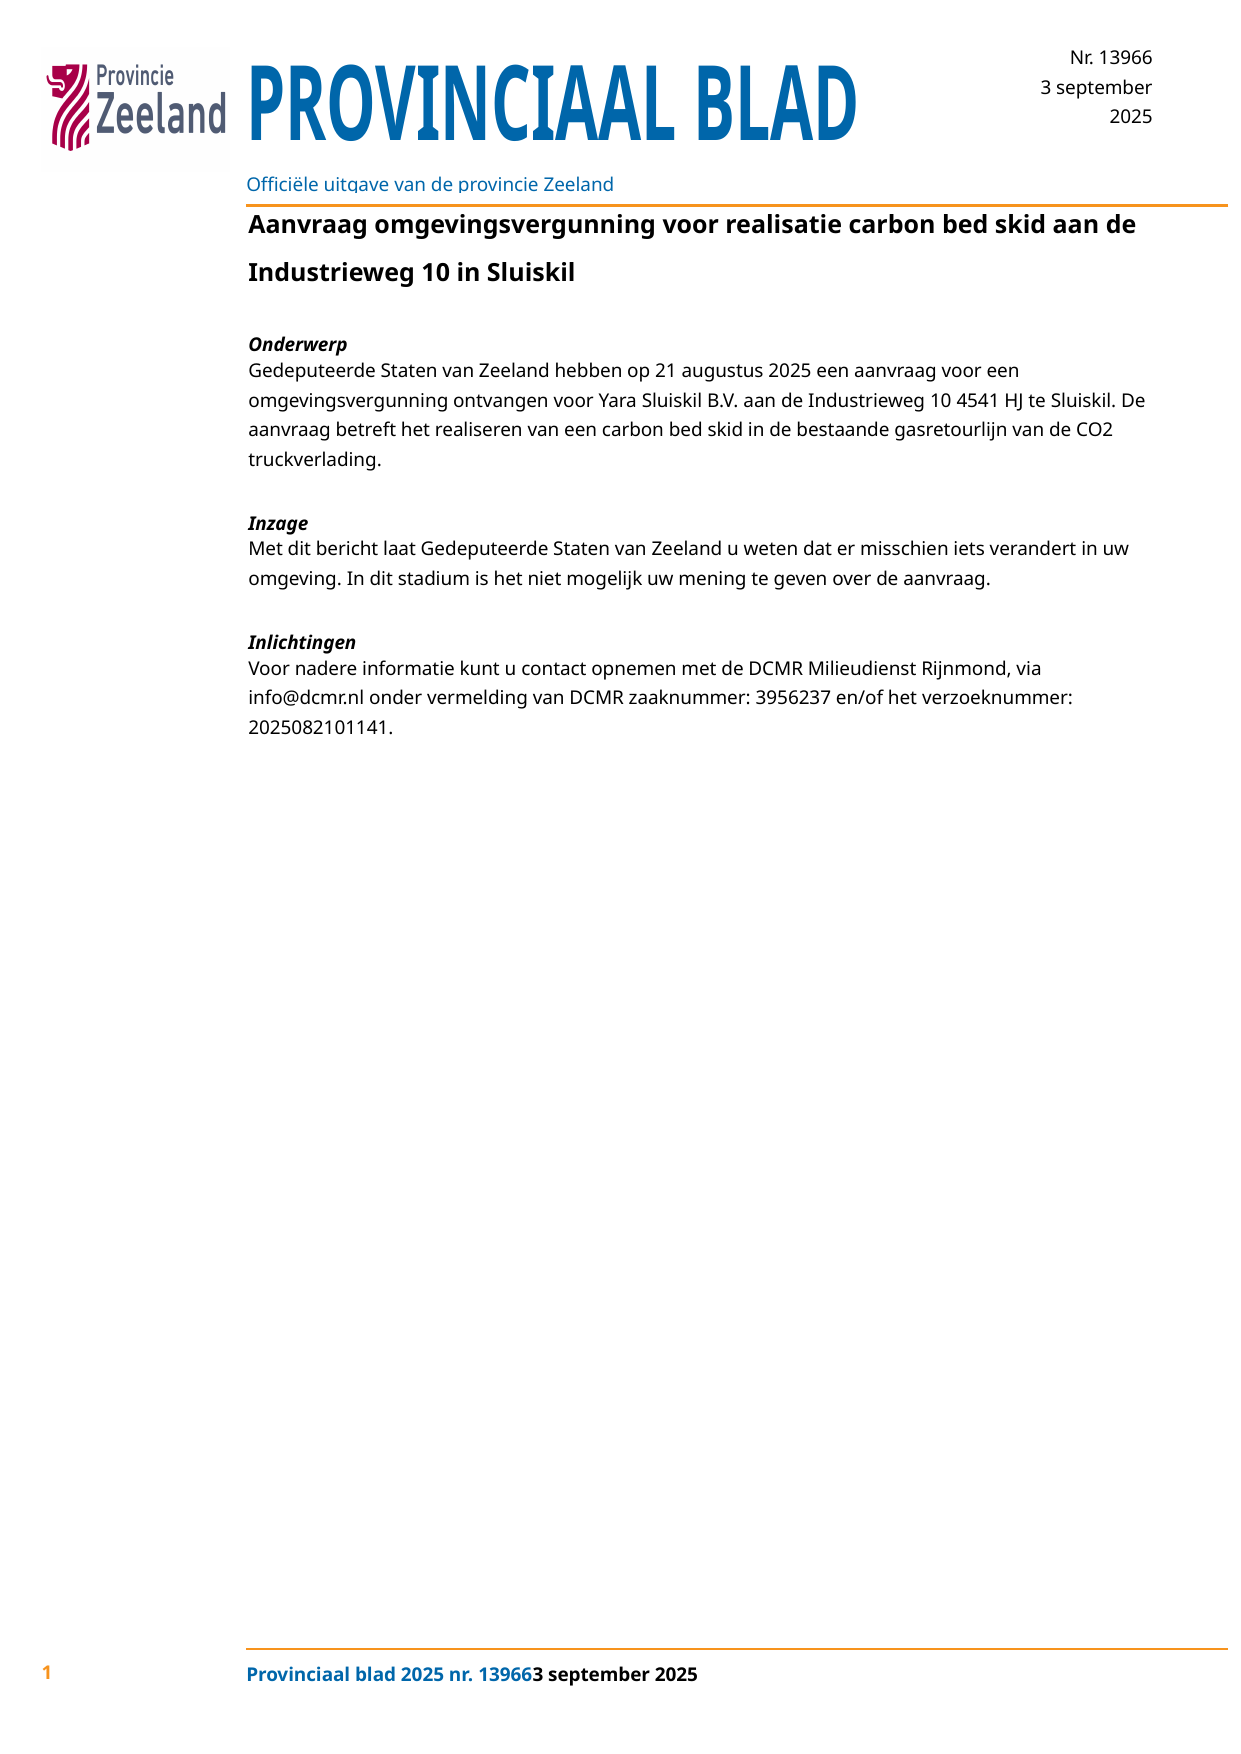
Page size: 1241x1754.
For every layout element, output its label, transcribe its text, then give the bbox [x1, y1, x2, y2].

text Aanvraag omgevingsvergunning voor realisatie carbon bed skid aan de Industrieweg 10 in Sluiskil [248, 207, 1152, 288]
text Onderwerp [248, 331, 1152, 357]
text Gedeputeerde Staten van Zeeland hebben op 21 augustus 2025 een aanvraag voor een omgevingsvergunning ontvangen voor Yara Sluiskil B.V. aan de Industrieweg 10 4541 HJ te Sluiskil. De aanvraag betreft het realiseren van een carbon bed skid in de bestaande gasretourlijn van de CO2 truckverlading. [248, 357, 1152, 472]
picture [41, 47, 231, 172]
text Voor nadere informatie kunt u contact opnemen met de DCMR Milieudienst Rijnmond, via info@dcmr.nl onder vermelding van DCMR zaaknummer: 3956237 en/of het verzoeknummer: 2025082101141. [248, 655, 1152, 740]
text Inlichtingen [248, 629, 1152, 655]
text Inzage [248, 510, 1152, 536]
text Met dit bericht laat Gedeputeerde Staten van Zeeland u weten dat er misschien iets verandert in uw omgeving. In dit stadium is het niet mogelijk uw mening te geven over de aanvraag. [248, 536, 1152, 591]
